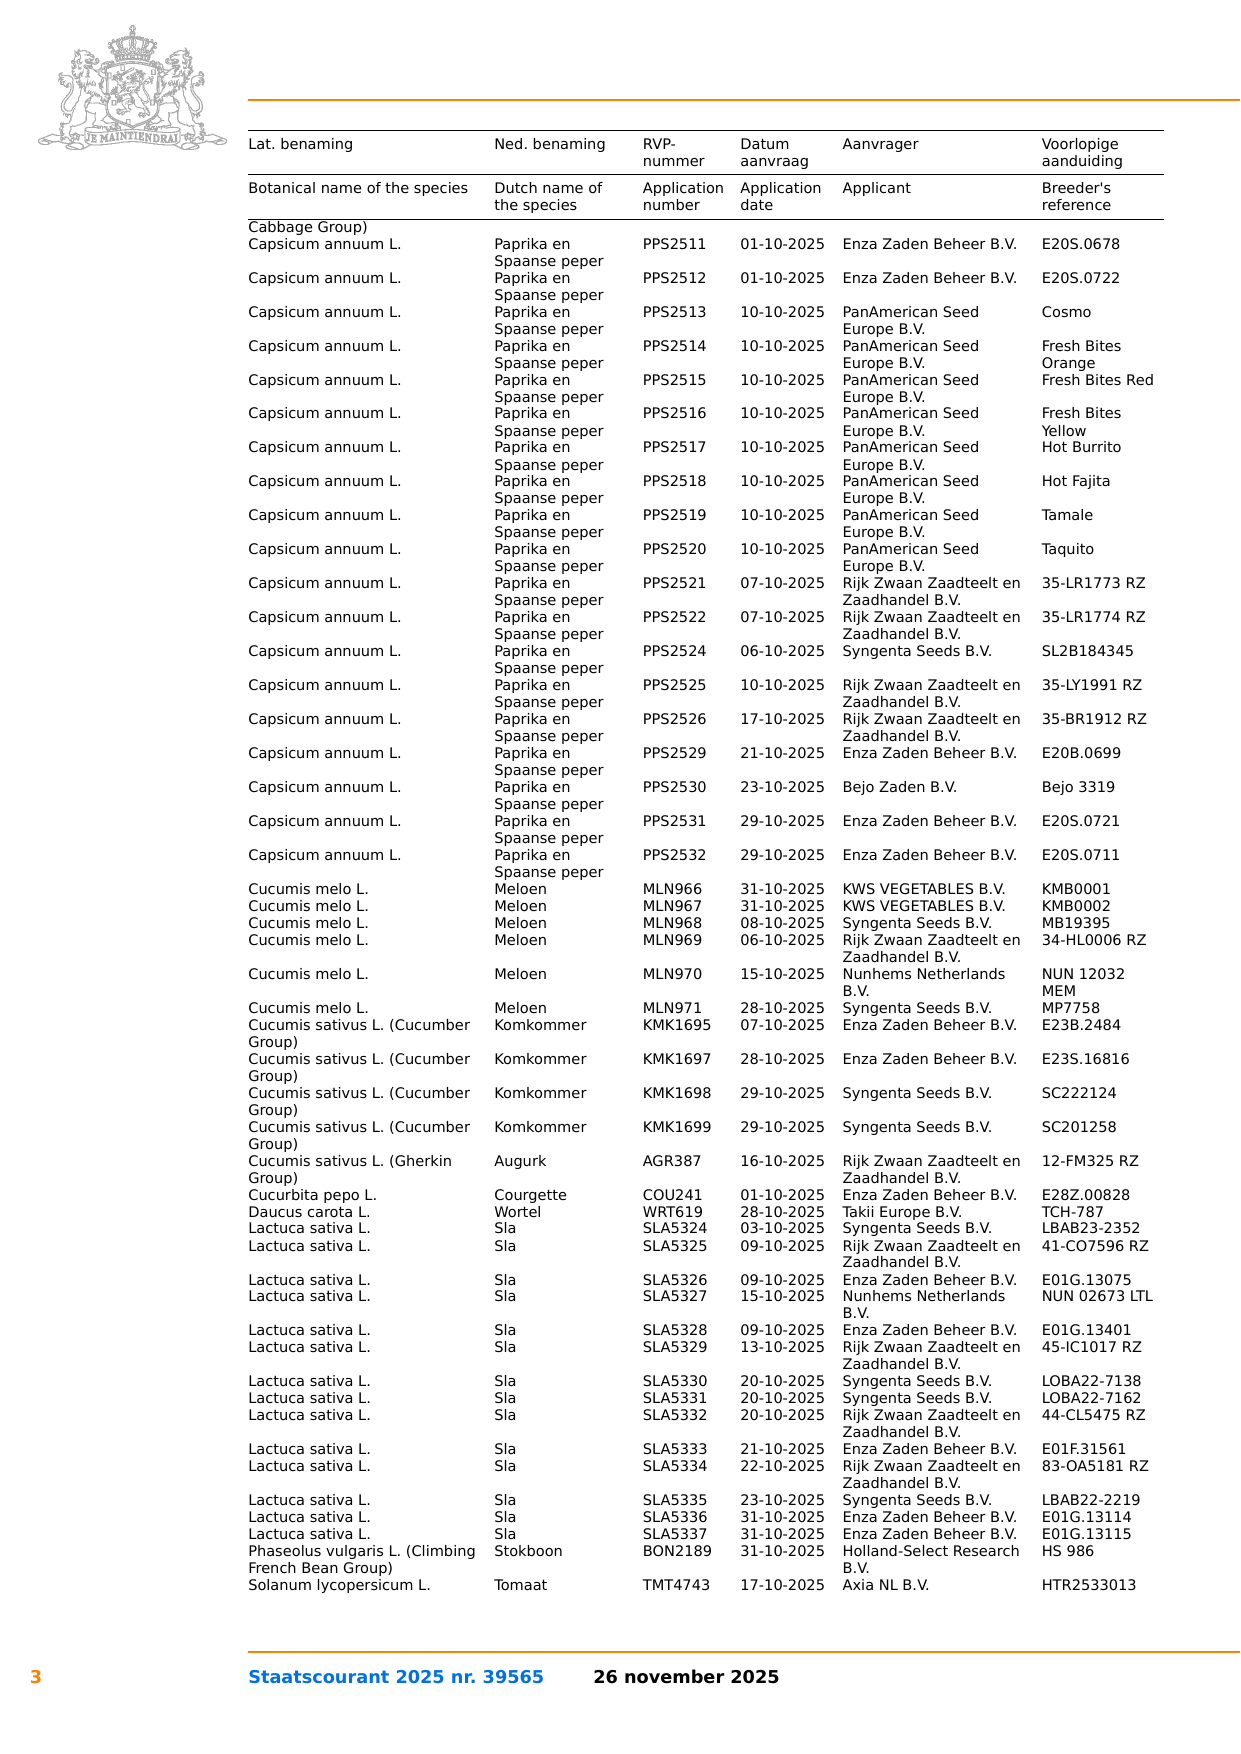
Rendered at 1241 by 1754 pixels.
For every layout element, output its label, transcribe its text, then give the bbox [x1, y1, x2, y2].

table_cell [1036, 220, 1163, 236]
table_cell Rijk Zwaan Zaadteelt en Zaadhandel B.V. [837, 1339, 1036, 1373]
table_cell PPS2512 [637, 270, 734, 303]
table_cell Paprika en Spaanse peper [488, 371, 637, 405]
table_cell Dutch name of the species [488, 175, 637, 219]
table_cell Capsicum annuum L. [248, 575, 488, 609]
table_cell LOBA22-7138 [1036, 1373, 1163, 1390]
table_cell SLA5335 [637, 1492, 734, 1509]
table_cell PPS2514 [637, 338, 734, 371]
table_cell SLA5334 [637, 1458, 734, 1492]
table_cell Cucumis melo L. [248, 1000, 488, 1017]
table_cell Meloen [488, 915, 637, 932]
table_header Ned. benaming [488, 131, 637, 174]
table_cell Syngenta Seeds B.V. [837, 1000, 1036, 1017]
table_cell 21-10-2025 [734, 745, 837, 779]
table_cell 21-10-2025 [734, 1441, 837, 1458]
table_cell Hot Fajita [1036, 473, 1163, 507]
table_cell Sla [488, 1526, 637, 1543]
table_cell Sla [488, 1271, 637, 1288]
table_cell Syngenta Seeds B.V. [837, 1119, 1036, 1152]
table_cell Capsicum annuum L. [248, 338, 488, 371]
table_cell 09-10-2025 [734, 1322, 837, 1339]
table_cell Nunhems Netherlands B.V. [837, 1288, 1036, 1322]
table_cell 10-10-2025 [734, 371, 837, 405]
table_cell 01-10-2025 [734, 236, 837, 269]
table_cell Cabbage Group) [248, 220, 488, 236]
table_cell Paprika en Spaanse peper [488, 609, 637, 643]
table_cell PanAmerican Seed Europe B.V. [837, 304, 1036, 337]
table_cell MLN967 [637, 898, 734, 915]
table_cell PPS2519 [637, 507, 734, 541]
table_cell Capsicum annuum L. [248, 813, 488, 847]
table_cell Sla [488, 1509, 637, 1526]
table_cell MB19395 [1036, 915, 1163, 932]
table_cell Cucumis sativus L. (Cucumber Group) [248, 1051, 488, 1084]
table_cell [488, 220, 637, 236]
table_cell KMK1697 [637, 1051, 734, 1084]
table_cell 12-FM325 RZ [1036, 1153, 1163, 1186]
table_cell Applicant [837, 175, 1036, 219]
table_cell Fresh Bites Yellow [1036, 405, 1163, 439]
table_cell 31-10-2025 [734, 881, 837, 898]
table_cell Sla [488, 1238, 637, 1271]
table_cell Syngenta Seeds B.V. [837, 1220, 1036, 1237]
table_cell SLA5331 [637, 1390, 734, 1407]
table_cell E01G.13075 [1036, 1271, 1163, 1288]
table_cell 09-10-2025 [734, 1271, 837, 1288]
table_cell Stokboon [488, 1543, 637, 1577]
table_cell Nunhems Netherlands B.V. [837, 966, 1036, 1000]
table_cell Enza Zaden Beheer B.V. [837, 1441, 1036, 1458]
table_cell E20S.0722 [1036, 270, 1163, 303]
table_cell Cucumis melo L. [248, 932, 488, 966]
table_cell Lactuca sativa L. [248, 1220, 488, 1237]
table_cell 15-10-2025 [734, 966, 837, 1000]
table_cell Tamale [1036, 507, 1163, 541]
table_cell Lactuca sativa L. [248, 1526, 488, 1543]
table_cell E20S.0678 [1036, 236, 1163, 269]
table_cell Holland-Select Research B.V. [837, 1543, 1036, 1577]
table_cell 23-10-2025 [734, 779, 837, 813]
table_cell Lactuca sativa L. [248, 1271, 488, 1288]
table_cell PanAmerican Seed Europe B.V. [837, 405, 1036, 439]
table_cell 29-10-2025 [734, 1085, 837, 1118]
table_cell Syngenta Seeds B.V. [837, 643, 1036, 677]
table_cell 41-CO7596 RZ [1036, 1238, 1163, 1271]
table_cell 10-10-2025 [734, 677, 837, 711]
table_cell 07-10-2025 [734, 609, 837, 643]
table_cell PPS2516 [637, 405, 734, 439]
table_header Datum aanvraag [734, 131, 837, 174]
table_cell Sla [488, 1390, 637, 1407]
table_cell Capsicum annuum L. [248, 371, 488, 405]
table_cell E23B.2484 [1036, 1017, 1163, 1051]
table_cell Cucumis melo L. [248, 915, 488, 932]
table_cell Meloen [488, 1000, 637, 1017]
table_cell PPS2530 [637, 779, 734, 813]
table_cell Cucumis sativus L. (Gherkin Group) [248, 1153, 488, 1186]
table_cell PPS2520 [637, 541, 734, 575]
table_cell KMK1698 [637, 1085, 734, 1118]
table_cell SLA5329 [637, 1339, 734, 1373]
table_cell Capsicum annuum L. [248, 473, 488, 507]
table_cell Paprika en Spaanse peper [488, 779, 637, 813]
table_cell 20-10-2025 [734, 1407, 837, 1441]
table_cell Sla [488, 1220, 637, 1237]
table_cell Lactuca sativa L. [248, 1458, 488, 1492]
table_cell Capsicum annuum L. [248, 304, 488, 337]
table_cell Enza Zaden Beheer B.V. [837, 847, 1036, 881]
table_cell Capsicum annuum L. [248, 507, 488, 541]
table_cell Fresh Bites Red [1036, 371, 1163, 405]
table_cell KMK1695 [637, 1017, 734, 1051]
table_cell Capsicum annuum L. [248, 643, 488, 677]
table_cell Sla [488, 1288, 637, 1322]
table_cell Hot Burrito [1036, 439, 1163, 473]
table_cell Lactuca sativa L. [248, 1492, 488, 1509]
table_cell Application number [637, 175, 734, 219]
table_cell Capsicum annuum L. [248, 405, 488, 439]
table_cell Rijk Zwaan Zaadteelt en Zaadhandel B.V. [837, 1238, 1036, 1271]
table_cell HTR2533013 [1036, 1577, 1163, 1594]
table_cell 28-10-2025 [734, 1204, 837, 1220]
table_cell SLA5333 [637, 1441, 734, 1458]
table_cell E01G.13115 [1036, 1526, 1163, 1543]
table_cell 31-10-2025 [734, 1543, 837, 1577]
table_cell 10-10-2025 [734, 338, 837, 371]
table_cell 06-10-2025 [734, 932, 837, 966]
table_cell MLN966 [637, 881, 734, 898]
table_cell SC201258 [1036, 1119, 1163, 1152]
table_cell 10-10-2025 [734, 304, 837, 337]
table_cell PPS2526 [637, 711, 734, 745]
table_cell 35-BR1912 RZ [1036, 711, 1163, 745]
table_cell LOBA22-7162 [1036, 1390, 1163, 1407]
table_cell Lactuca sativa L. [248, 1322, 488, 1339]
table_cell BON2189 [637, 1543, 734, 1577]
table_cell E20S.0721 [1036, 813, 1163, 847]
table_cell Enza Zaden Beheer B.V. [837, 813, 1036, 847]
table_cell Capsicum annuum L. [248, 541, 488, 575]
table_cell Enza Zaden Beheer B.V. [837, 1186, 1036, 1203]
table_cell Capsicum annuum L. [248, 711, 488, 745]
table_cell Enza Zaden Beheer B.V. [837, 1526, 1036, 1543]
table_cell Sla [488, 1322, 637, 1339]
table_cell SLA5336 [637, 1509, 734, 1526]
table_cell Meloen [488, 898, 637, 915]
table_cell 34-HL0006 RZ [1036, 932, 1163, 966]
table_cell NUN 02673 LTL [1036, 1288, 1163, 1322]
table_cell Meloen [488, 966, 637, 1000]
table_cell Syngenta Seeds B.V. [837, 1390, 1036, 1407]
table_cell KWS VEGETABLES B.V. [837, 881, 1036, 898]
table_cell Rijk Zwaan Zaadteelt en Zaadhandel B.V. [837, 609, 1036, 643]
table_cell Wortel [488, 1204, 637, 1220]
table_cell Rijk Zwaan Zaadteelt en Zaadhandel B.V. [837, 677, 1036, 711]
table_cell Paprika en Spaanse peper [488, 439, 637, 473]
table_cell Fresh Bites Orange [1036, 338, 1163, 371]
table_cell 29-10-2025 [734, 847, 837, 881]
table_cell Cosmo [1036, 304, 1163, 337]
table_cell Meloen [488, 932, 637, 966]
table_cell PPS2518 [637, 473, 734, 507]
table_header Aanvrager [837, 131, 1036, 174]
table_cell Cucumis sativus L. (Cucumber Group) [248, 1085, 488, 1118]
table_cell Bejo Zaden B.V. [837, 779, 1036, 813]
table_cell HS 986 [1036, 1543, 1163, 1577]
table_cell Sla [488, 1373, 637, 1390]
table_cell PanAmerican Seed Europe B.V. [837, 371, 1036, 405]
table_cell Capsicum annuum L. [248, 847, 488, 881]
table_cell WRT619 [637, 1204, 734, 1220]
table_cell 31-10-2025 [734, 1526, 837, 1543]
table_cell Rijk Zwaan Zaadteelt en Zaadhandel B.V. [837, 1153, 1036, 1186]
table_cell E20S.0711 [1036, 847, 1163, 881]
table_cell SLA5332 [637, 1407, 734, 1441]
table_cell [837, 220, 1036, 236]
table_cell 09-10-2025 [734, 1238, 837, 1271]
table_cell Bejo 3319 [1036, 779, 1163, 813]
table_cell 23-10-2025 [734, 1492, 837, 1509]
table_cell 10-10-2025 [734, 541, 837, 575]
table_cell Paprika en Spaanse peper [488, 847, 637, 881]
table_cell 07-10-2025 [734, 575, 837, 609]
table_cell Paprika en Spaanse peper [488, 745, 637, 779]
table_cell KMB0001 [1036, 881, 1163, 898]
table_cell Syngenta Seeds B.V. [837, 1373, 1036, 1390]
table_cell PPS2531 [637, 813, 734, 847]
table_cell PanAmerican Seed Europe B.V. [837, 541, 1036, 575]
table_cell Sla [488, 1407, 637, 1441]
table_cell Paprika en Spaanse peper [488, 643, 637, 677]
table_cell Paprika en Spaanse peper [488, 473, 637, 507]
table_cell Paprika en Spaanse peper [488, 304, 637, 337]
table_cell Courgette [488, 1186, 637, 1203]
table_cell SLA5326 [637, 1271, 734, 1288]
table_cell Cucumis melo L. [248, 966, 488, 1000]
table_cell 31-10-2025 [734, 898, 837, 915]
table_cell 15-10-2025 [734, 1288, 837, 1322]
table_cell Capsicum annuum L. [248, 270, 488, 303]
table_cell Paprika en Spaanse peper [488, 507, 637, 541]
table_cell 10-10-2025 [734, 473, 837, 507]
table_cell 20-10-2025 [734, 1373, 837, 1390]
table_cell 10-10-2025 [734, 439, 837, 473]
table_cell 07-10-2025 [734, 1017, 837, 1051]
table_cell PanAmerican Seed Europe B.V. [837, 473, 1036, 507]
table_cell MLN971 [637, 1000, 734, 1017]
table_header RVP-nummer [637, 131, 734, 174]
table_cell Capsicum annuum L. [248, 745, 488, 779]
table_cell KWS VEGETABLES B.V. [837, 898, 1036, 915]
table_cell 44-CL5475 RZ [1036, 1407, 1163, 1441]
table_cell Cucumis melo L. [248, 898, 488, 915]
table_cell Rijk Zwaan Zaadteelt en Zaadhandel B.V. [837, 575, 1036, 609]
table_cell Enza Zaden Beheer B.V. [837, 1271, 1036, 1288]
table_cell SLA5328 [637, 1322, 734, 1339]
table_cell Lactuca sativa L. [248, 1441, 488, 1458]
table_header Voorlopige aanduiding [1036, 131, 1163, 174]
table_cell Daucus carota L. [248, 1204, 488, 1220]
table_cell Paprika en Spaanse peper [488, 236, 637, 269]
table_cell SLA5330 [637, 1373, 734, 1390]
table_cell 13-10-2025 [734, 1339, 837, 1373]
table_cell E01G.13114 [1036, 1509, 1163, 1526]
table_cell 17-10-2025 [734, 711, 837, 745]
table_cell Paprika en Spaanse peper [488, 405, 637, 439]
table_cell 10-10-2025 [734, 507, 837, 541]
table_cell Lactuca sativa L. [248, 1339, 488, 1373]
table_cell Capsicum annuum L. [248, 779, 488, 813]
table_cell Enza Zaden Beheer B.V. [837, 1509, 1036, 1526]
table_cell Sla [488, 1339, 637, 1373]
table_cell Taquito [1036, 541, 1163, 575]
table_cell 29-10-2025 [734, 1119, 837, 1152]
table_cell E23S.16816 [1036, 1051, 1163, 1084]
table_cell PPS2532 [637, 847, 734, 881]
table_cell SLA5337 [637, 1526, 734, 1543]
table_cell [637, 220, 734, 236]
table_cell PPS2515 [637, 371, 734, 405]
table_cell Paprika en Spaanse peper [488, 541, 637, 575]
table_cell Phaseolus vulgaris L. (Climbing French Bean Group) [248, 1543, 488, 1577]
table_cell PPS2522 [637, 609, 734, 643]
table_cell Syngenta Seeds B.V. [837, 915, 1036, 932]
table_cell 29-10-2025 [734, 813, 837, 847]
table_cell 20-10-2025 [734, 1390, 837, 1407]
table_cell 45-IC1017 RZ [1036, 1339, 1163, 1373]
table_cell [734, 220, 837, 236]
table_cell Rijk Zwaan Zaadteelt en Zaadhandel B.V. [837, 932, 1036, 966]
table_cell PPS2521 [637, 575, 734, 609]
table_cell MLN969 [637, 932, 734, 966]
table_cell Komkommer [488, 1085, 637, 1118]
table_cell Meloen [488, 881, 637, 898]
table_cell KMB0002 [1036, 898, 1163, 915]
table_cell MLN970 [637, 966, 734, 1000]
table_cell 17-10-2025 [734, 1577, 837, 1594]
table_cell Enza Zaden Beheer B.V. [837, 270, 1036, 303]
table_cell E20B.0699 [1036, 745, 1163, 779]
table_cell PanAmerican Seed Europe B.V. [837, 507, 1036, 541]
table_cell 08-10-2025 [734, 915, 837, 932]
table_cell Lactuca sativa L. [248, 1407, 488, 1441]
table_cell Augurk [488, 1153, 637, 1186]
table_cell Application date [734, 175, 837, 219]
table_cell Botanical name of the species [248, 175, 488, 219]
table_cell NUN 12032 MEM [1036, 966, 1163, 1000]
table_cell E01F.31561 [1036, 1441, 1163, 1458]
table_cell E28Z.00828 [1036, 1186, 1163, 1203]
table_cell 31-10-2025 [734, 1509, 837, 1526]
table_cell Cucurbita pepo L. [248, 1186, 488, 1203]
table_cell MP7758 [1036, 1000, 1163, 1017]
table_cell AGR387 [637, 1153, 734, 1186]
table_cell Rijk Zwaan Zaadteelt en Zaadhandel B.V. [837, 1458, 1036, 1492]
table_cell SL2B184345 [1036, 643, 1163, 677]
table_cell PanAmerican Seed Europe B.V. [837, 439, 1036, 473]
table_cell Lactuca sativa L. [248, 1390, 488, 1407]
table_cell PanAmerican Seed Europe B.V. [837, 338, 1036, 371]
table_cell SC222124 [1036, 1085, 1163, 1118]
table_cell Paprika en Spaanse peper [488, 270, 637, 303]
table_cell Takii Europe B.V. [837, 1204, 1036, 1220]
table_cell 22-10-2025 [734, 1458, 837, 1492]
picture [38, 25, 227, 150]
table_cell Cucumis sativus L. (Cucumber Group) [248, 1017, 488, 1051]
table_cell Capsicum annuum L. [248, 609, 488, 643]
table_cell Enza Zaden Beheer B.V. [837, 1051, 1036, 1084]
table_cell 35-LY1991 RZ [1036, 677, 1163, 711]
table_cell 10-10-2025 [734, 405, 837, 439]
table_cell Cucumis melo L. [248, 881, 488, 898]
table_cell Enza Zaden Beheer B.V. [837, 236, 1036, 269]
table_cell Tomaat [488, 1577, 637, 1594]
table_cell Capsicum annuum L. [248, 677, 488, 711]
table_cell PPS2513 [637, 304, 734, 337]
table_cell Breeder's reference [1036, 175, 1163, 219]
table_cell Enza Zaden Beheer B.V. [837, 745, 1036, 779]
table_cell Enza Zaden Beheer B.V. [837, 1322, 1036, 1339]
table_cell PPS2525 [637, 677, 734, 711]
table_cell Sla [488, 1492, 637, 1509]
table_cell Paprika en Spaanse peper [488, 575, 637, 609]
table_cell LBAB23-2352 [1036, 1220, 1163, 1237]
table_cell 83-OA5181 RZ [1036, 1458, 1163, 1492]
table_cell Syngenta Seeds B.V. [837, 1085, 1036, 1118]
table_cell SLA5325 [637, 1238, 734, 1271]
table_cell PPS2529 [637, 745, 734, 779]
table_cell Capsicum annuum L. [248, 439, 488, 473]
table_cell 28-10-2025 [734, 1051, 837, 1084]
table_cell 03-10-2025 [734, 1220, 837, 1237]
table_cell Axia NL B.V. [837, 1577, 1036, 1594]
table_cell Solanum lycopersicum L. [248, 1577, 488, 1594]
table_cell TCH-787 [1036, 1204, 1163, 1220]
table_cell SLA5324 [637, 1220, 734, 1237]
table_cell Rijk Zwaan Zaadteelt en Zaadhandel B.V. [837, 711, 1036, 745]
table_cell Paprika en Spaanse peper [488, 338, 637, 371]
table_cell Cucumis sativus L. (Cucumber Group) [248, 1119, 488, 1152]
table_cell 35-LR1773 RZ [1036, 575, 1163, 609]
table_cell Lactuca sativa L. [248, 1373, 488, 1390]
table_cell Lactuca sativa L. [248, 1509, 488, 1526]
table_cell Komkommer [488, 1017, 637, 1051]
table_cell E01G.13401 [1036, 1322, 1163, 1339]
table_cell Syngenta Seeds B.V. [837, 1492, 1036, 1509]
table_cell Sla [488, 1458, 637, 1492]
table_cell 06-10-2025 [734, 643, 837, 677]
table_cell 01-10-2025 [734, 270, 837, 303]
table_cell SLA5327 [637, 1288, 734, 1322]
table_cell Komkommer [488, 1119, 637, 1152]
table_cell Rijk Zwaan Zaadteelt en Zaadhandel B.V. [837, 1407, 1036, 1441]
table_cell Paprika en Spaanse peper [488, 677, 637, 711]
table_cell COU241 [637, 1186, 734, 1203]
table_cell Sla [488, 1441, 637, 1458]
table_cell Paprika en Spaanse peper [488, 813, 637, 847]
table_cell Capsicum annuum L. [248, 236, 488, 269]
table_cell Komkommer [488, 1051, 637, 1084]
table_cell 28-10-2025 [734, 1000, 837, 1017]
table_cell PPS2524 [637, 643, 734, 677]
table_header Lat. benaming [248, 131, 488, 174]
table_cell 16-10-2025 [734, 1153, 837, 1186]
table_cell PPS2511 [637, 236, 734, 269]
table_cell KMK1699 [637, 1119, 734, 1152]
table_cell Enza Zaden Beheer B.V. [837, 1017, 1036, 1051]
table_cell TMT4743 [637, 1577, 734, 1594]
table_cell Lactuca sativa L. [248, 1238, 488, 1271]
table_cell LBAB22-2219 [1036, 1492, 1163, 1509]
table_cell PPS2517 [637, 439, 734, 473]
table_cell MLN968 [637, 915, 734, 932]
table_cell Lactuca sativa L. [248, 1288, 488, 1322]
table_cell Paprika en Spaanse peper [488, 711, 637, 745]
table_cell 35-LR1774 RZ [1036, 609, 1163, 643]
table_cell 01-10-2025 [734, 1186, 837, 1203]
